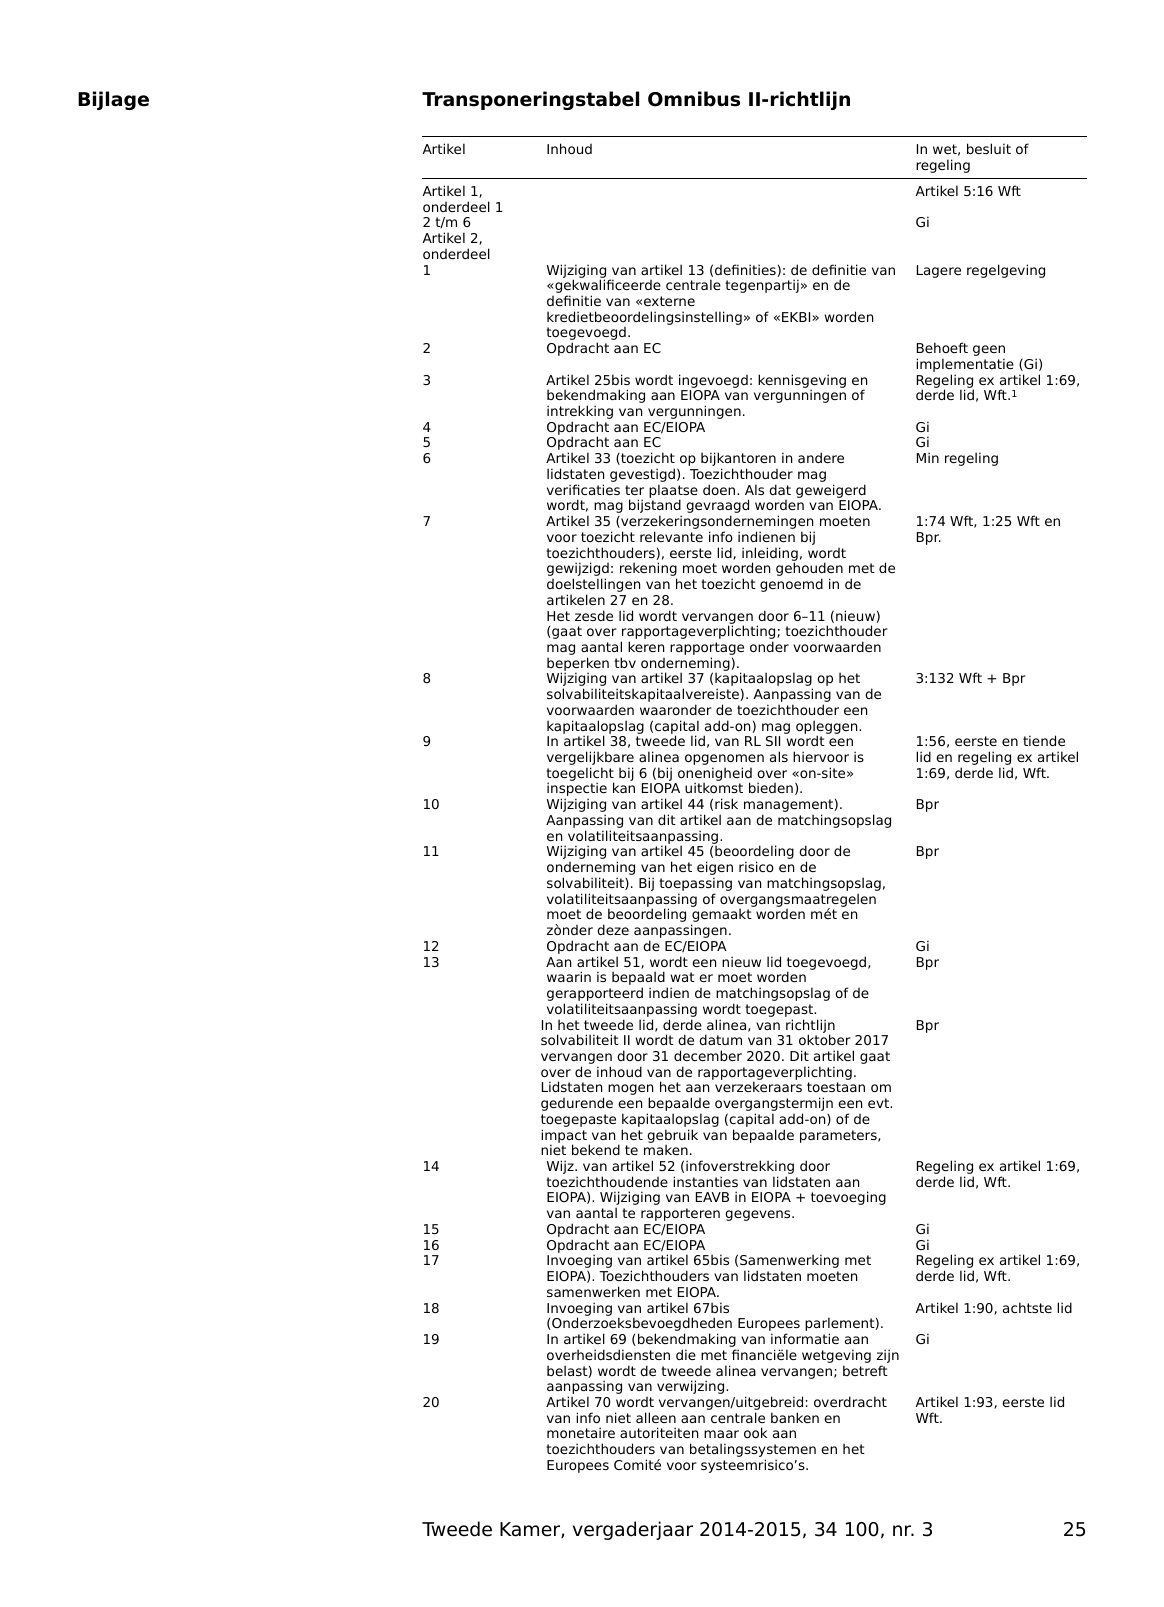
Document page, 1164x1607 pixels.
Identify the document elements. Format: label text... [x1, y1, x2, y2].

table_cell Artikel 35 (verzekeringsondernemingen moeten voor toezicht relevante info indienen bij toezichthouders), eerste lid, inleiding, wordt gewijzigd: rekening moet worden gehouden met de doelstellingen van het toezicht genoemd in de artikelen 27 en 28. Het zesde lid wordt vervangen door 6–11 (nieuw)(gaat over rapportageverplichting; toezichthouder mag aantal keren rapportage onder voorwaarden beperken tbv onderneming). [540, 514, 909, 671]
table_cell 2 [422, 341, 540, 372]
table_cell Wijziging van artikel 44 (risk management). Aanpassing van dit artikel aan de matchingsopslag en volatiliteitsaanpassing. [540, 797, 909, 844]
table_cell 10 [422, 797, 540, 844]
table_cell 20 [422, 1395, 540, 1473]
table_cell [910, 231, 1087, 262]
table_cell Gi [910, 420, 1087, 435]
table_cell Opdracht aan EC/EIOPA [540, 420, 909, 435]
table_cell Opdracht aan de EC/EIOPA [540, 939, 909, 954]
table_cell 7 [422, 514, 540, 671]
table_cell 8 [422, 671, 540, 734]
table_cell 9 [422, 734, 540, 797]
table_cell Min regeling [910, 451, 1087, 514]
table_cell Invoeging van artikel 67bis (Onderzoeksbevoegdheden Europees parlement). [540, 1300, 909, 1332]
table_cell Artikel 5:16 Wft [910, 179, 1087, 215]
table_cell Wijziging van artikel 45 (beoordeling door de onderneming van het eigen risico en de solvabiliteit). Bij toepassing van matchingsopslag, volatiliteitsaanpassing of overgangsmaatregelen moet de beoordeling gemaakt worden mét en zònder deze aanpassingen. [540, 844, 909, 939]
table_cell Gi [910, 1222, 1087, 1237]
table_cell Wijz. van artikel 52 (infoverstrekking door toezichthoudende instanties van lidstaten aan EIOPA). Wijziging van EAVB in EIOPA + toevoeging van aantal te rapporteren gegevens. [540, 1159, 909, 1222]
table_cell Bpr [910, 797, 1087, 844]
table_cell 18 [422, 1300, 540, 1332]
table_cell [540, 215, 909, 231]
table_header Artikel [422, 137, 540, 178]
table_cell Gi [910, 939, 1087, 954]
table_cell 17 [422, 1253, 540, 1300]
table_cell In artikel 38, tweede lid, van RL SII wordt een vergelijkbare alinea opgenomen als hiervoor is toegelicht bij 6 (bij onenigheid over «on-site» inspectie kan EIOPA uitkomst bieden). [540, 734, 909, 797]
table_cell Regeling ex artikel 1:69, derde lid, Wft. [910, 1253, 1087, 1300]
table_cell Opdracht aan EC [540, 435, 909, 451]
table_cell 12 [422, 939, 540, 954]
table_cell Artikel 2, onderdeel [422, 231, 540, 262]
table_cell Lagere regelgeving [910, 262, 1087, 341]
table_cell 3 [422, 373, 540, 419]
table_cell Artikel 1:93, eerste lid Wft. [910, 1395, 1087, 1473]
table_cell In artikel 69 (bekendmaking van informatie aan overheidsdiensten die met financiële wetgeving zijn belast) wordt de tweede alinea vervangen; betreft aanpassing van verwijzing. [540, 1332, 909, 1395]
table_cell Regeling ex artikel 1:69, derde lid, Wft.1 [910, 373, 1087, 419]
table_cell 16 [422, 1238, 540, 1253]
table_cell Opdracht aan EC [540, 341, 909, 372]
table_cell Artikel 1:90, achtste lid [910, 1300, 1087, 1332]
table_cell Artikel 1, onderdeel 1 [422, 179, 540, 215]
table_cell Bpr [910, 844, 1087, 939]
subtitle Bijlage Transponeringstabel Omnibus II-richtlijn [77, 89, 1087, 111]
table_cell Gi [910, 215, 1087, 231]
table_cell 5 [422, 435, 540, 451]
table_cell Gi [910, 1238, 1087, 1253]
table_cell Wijziging van artikel 37 (kapitaalopslag op het solvabiliteitskapitaalvereiste). Aanpassing van de voorwaarden waaronder de toezichthouder een kapitaalopslag (capital add-on) mag opleggen. [540, 671, 909, 734]
table_cell Aan artikel 51, wordt een nieuw lid toegevoegd, waarin is bepaald wat er moet worden gerapporteerd indien de matchingsopslag of de volatiliteitsaanpassing wordt toegepast. [540, 954, 909, 1017]
table_cell Gi [910, 435, 1087, 451]
table_cell Opdracht aan EC/EIOPA [540, 1222, 909, 1237]
table_cell [540, 179, 909, 215]
table_cell Opdracht aan EC/EIOPA [540, 1238, 909, 1253]
table_cell 2 t/m 6 [422, 215, 540, 231]
table_cell 3:132 Wft + Bpr [910, 671, 1087, 734]
table_cell 11 [422, 844, 540, 939]
table_cell 13 [422, 954, 540, 1159]
table_cell 19 [422, 1332, 540, 1395]
table_cell 6 [422, 451, 540, 514]
table_cell 4 [422, 420, 540, 435]
table_cell Artikel 33 (toezicht op bijkantoren in andere lidstaten gevestigd). Toezichthouder mag verificaties ter plaatse doen. Als dat geweigerd wordt, mag bijstand gevraagd worden van EIOPA. [540, 451, 909, 514]
table_cell Bpr [910, 954, 1087, 1017]
table_cell Bpr [910, 1017, 1087, 1159]
table_cell Regeling ex artikel 1:69, derde lid, Wft. [910, 1159, 1087, 1222]
table_cell 15 [422, 1222, 540, 1237]
table_cell Wijziging van artikel 13 (definities): de definitie van «gekwalificeerde centrale tegenpartij» en de definitie van «externe kredietbeoordelingsinstelling» of «EKBI» worden toegevoegd. [540, 262, 909, 341]
table_cell [540, 231, 909, 262]
table_cell 14 [422, 1159, 540, 1222]
table_cell Behoeft geen implementatie (Gi) [910, 341, 1087, 372]
table_cell 1:74 Wft, 1:25 Wft en Bpr. [910, 514, 1087, 671]
table_header Inhoud [540, 137, 909, 178]
table_cell 1 [422, 262, 540, 341]
table_cell Artikel 70 wordt vervangen/uitgebreid: overdracht van info niet alleen aan centrale banken en monetaire autoriteiten maar ook aan toezichthouders van betalingssystemen en het Europees Comité voor systeemrisico’s. [540, 1395, 909, 1473]
table_cell 1:56, eerste en tiende lid en regeling ex artikel 1:69, derde lid, Wft. [910, 734, 1087, 797]
table_header In wet, besluit of regeling [910, 137, 1087, 178]
table_cell In het tweede lid, derde alinea, van richtlijn solvabiliteit II wordt de datum van 31 oktober 2017 vervangen door 31 december 2020. Dit artikel gaat over de inhoud van de rapportageverplichting. Lidstaten mogen het aan verzekeraars toestaan om gedurende een bepaalde overgangstermijn een evt. toegepaste kapitaalopslag (capital add-on) of de impact van het gebruik van bepaalde parameters, niet bekend te maken. [540, 1017, 909, 1159]
table_cell Artikel 25bis wordt ingevoegd: kennisgeving en bekendmaking aan EIOPA van vergunningen of intrekking van vergunningen. [540, 373, 909, 419]
table_cell Gi [910, 1332, 1087, 1395]
table_cell Invoeging van artikel 65bis (Samenwerking met EIOPA). Toezichthouders van lidstaten moeten samenwerken met EIOPA. [540, 1253, 909, 1300]
